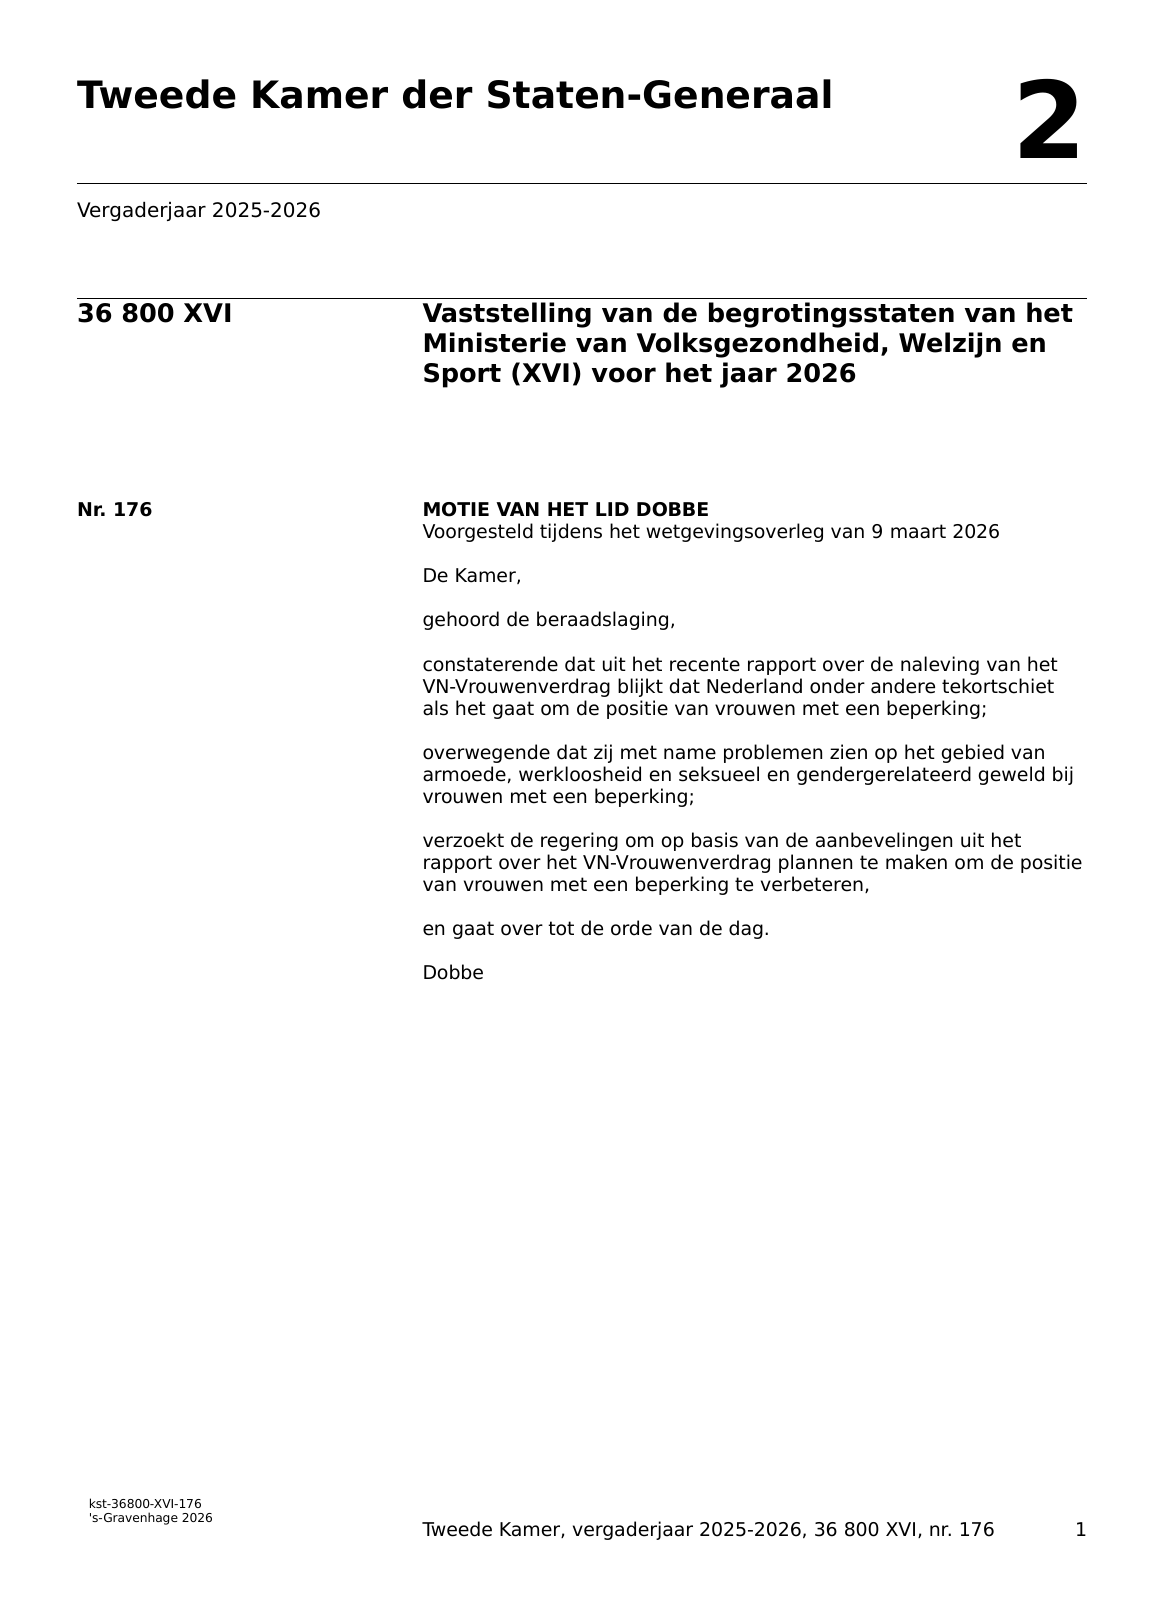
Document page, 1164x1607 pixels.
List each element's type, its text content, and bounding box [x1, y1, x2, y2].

text overwegende dat zij met name problemen zien op het gebied van armoede, werkloosheid en seksueel en gendergerelateerd geweld bij vrouwen met een beperking; [422, 742, 1087, 808]
subtitle Nr. 176 MOTIE VAN HET LID DOBBE [77, 499, 1087, 521]
text Voorgesteld tijdens het wetgevingsoverleg van 9 maart 2026 [422, 521, 1087, 543]
text en gaat over tot de orde van de dag. [422, 918, 1087, 940]
text kst-36800-XVI-176 [88, 1497, 323, 1511]
text gehoord de beraadslaging, [422, 609, 1087, 631]
text De Kamer, [422, 565, 1087, 587]
table_cell Vergaderjaar 2025-2026 [77, 184, 1087, 298]
text Dobbe [422, 962, 1087, 984]
text constaterende dat uit het recente rapport over de naleving van het VN-Vrouwenverdrag blijkt dat Nederland onder andere tekortschiet als het gaat om de positie van vrouwen met een beperking; [422, 653, 1087, 719]
subtitle 36 800 XVI Vaststelling van de begrotingsstaten van het Ministerie van Volksgezondheid, Welzijn en Sport (XVI) voor het jaar 2026 [77, 299, 1087, 388]
text verzoekt de regering om op basis van de aanbevelingen uit het rapport over het VN-Vrouwenverdrag plannen te maken om de positie van vrouwen met een beperking te verbeteren, [422, 830, 1087, 896]
table_header Tweede Kamer der Staten-Generaal [77, 59, 886, 183]
table_header 2 [886, 59, 1087, 183]
text 's-Gravenhage 2026 [88, 1511, 323, 1525]
